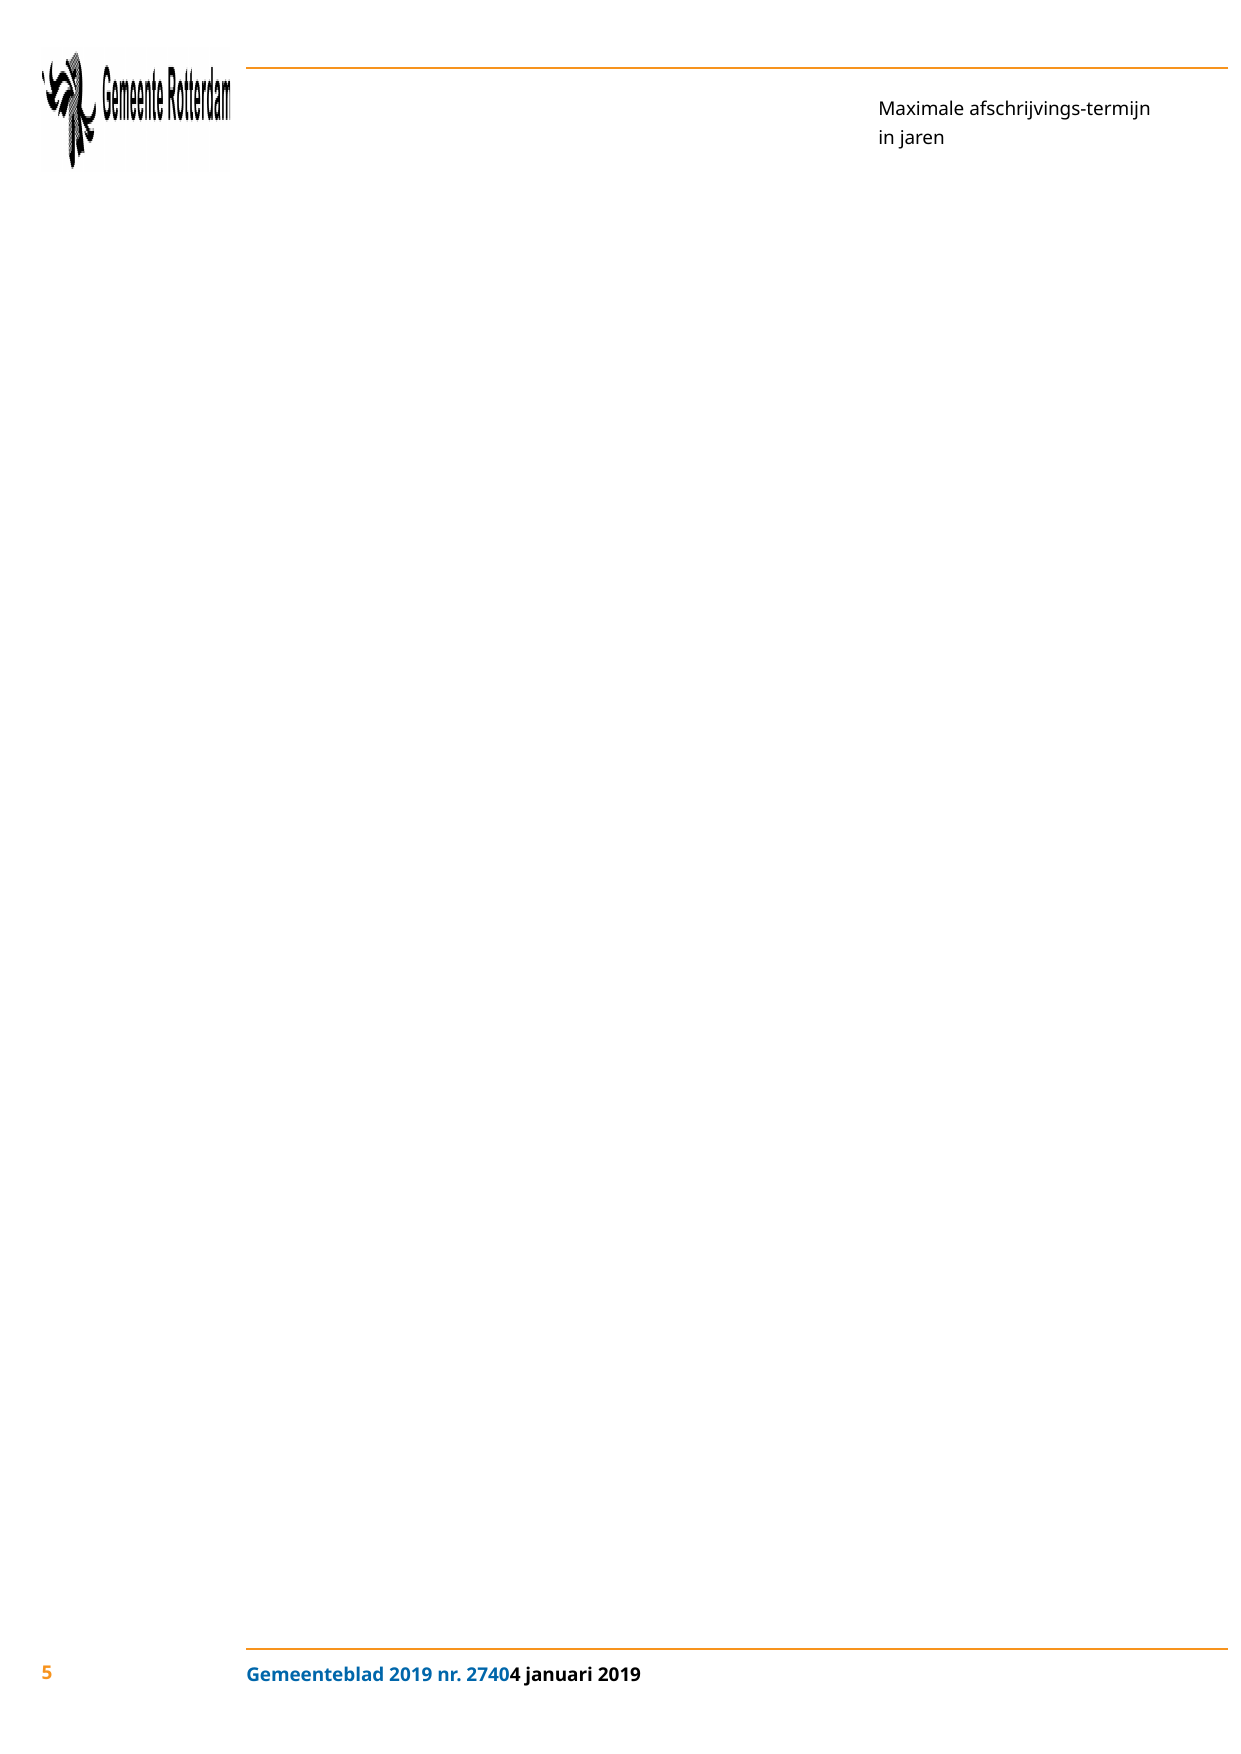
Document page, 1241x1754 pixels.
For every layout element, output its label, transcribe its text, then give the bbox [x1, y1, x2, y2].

picture [41, 47, 231, 172]
table_header Maximale afschrijvings-termijn in jaren [878, 95, 1152, 150]
table_header [248, 95, 878, 150]
